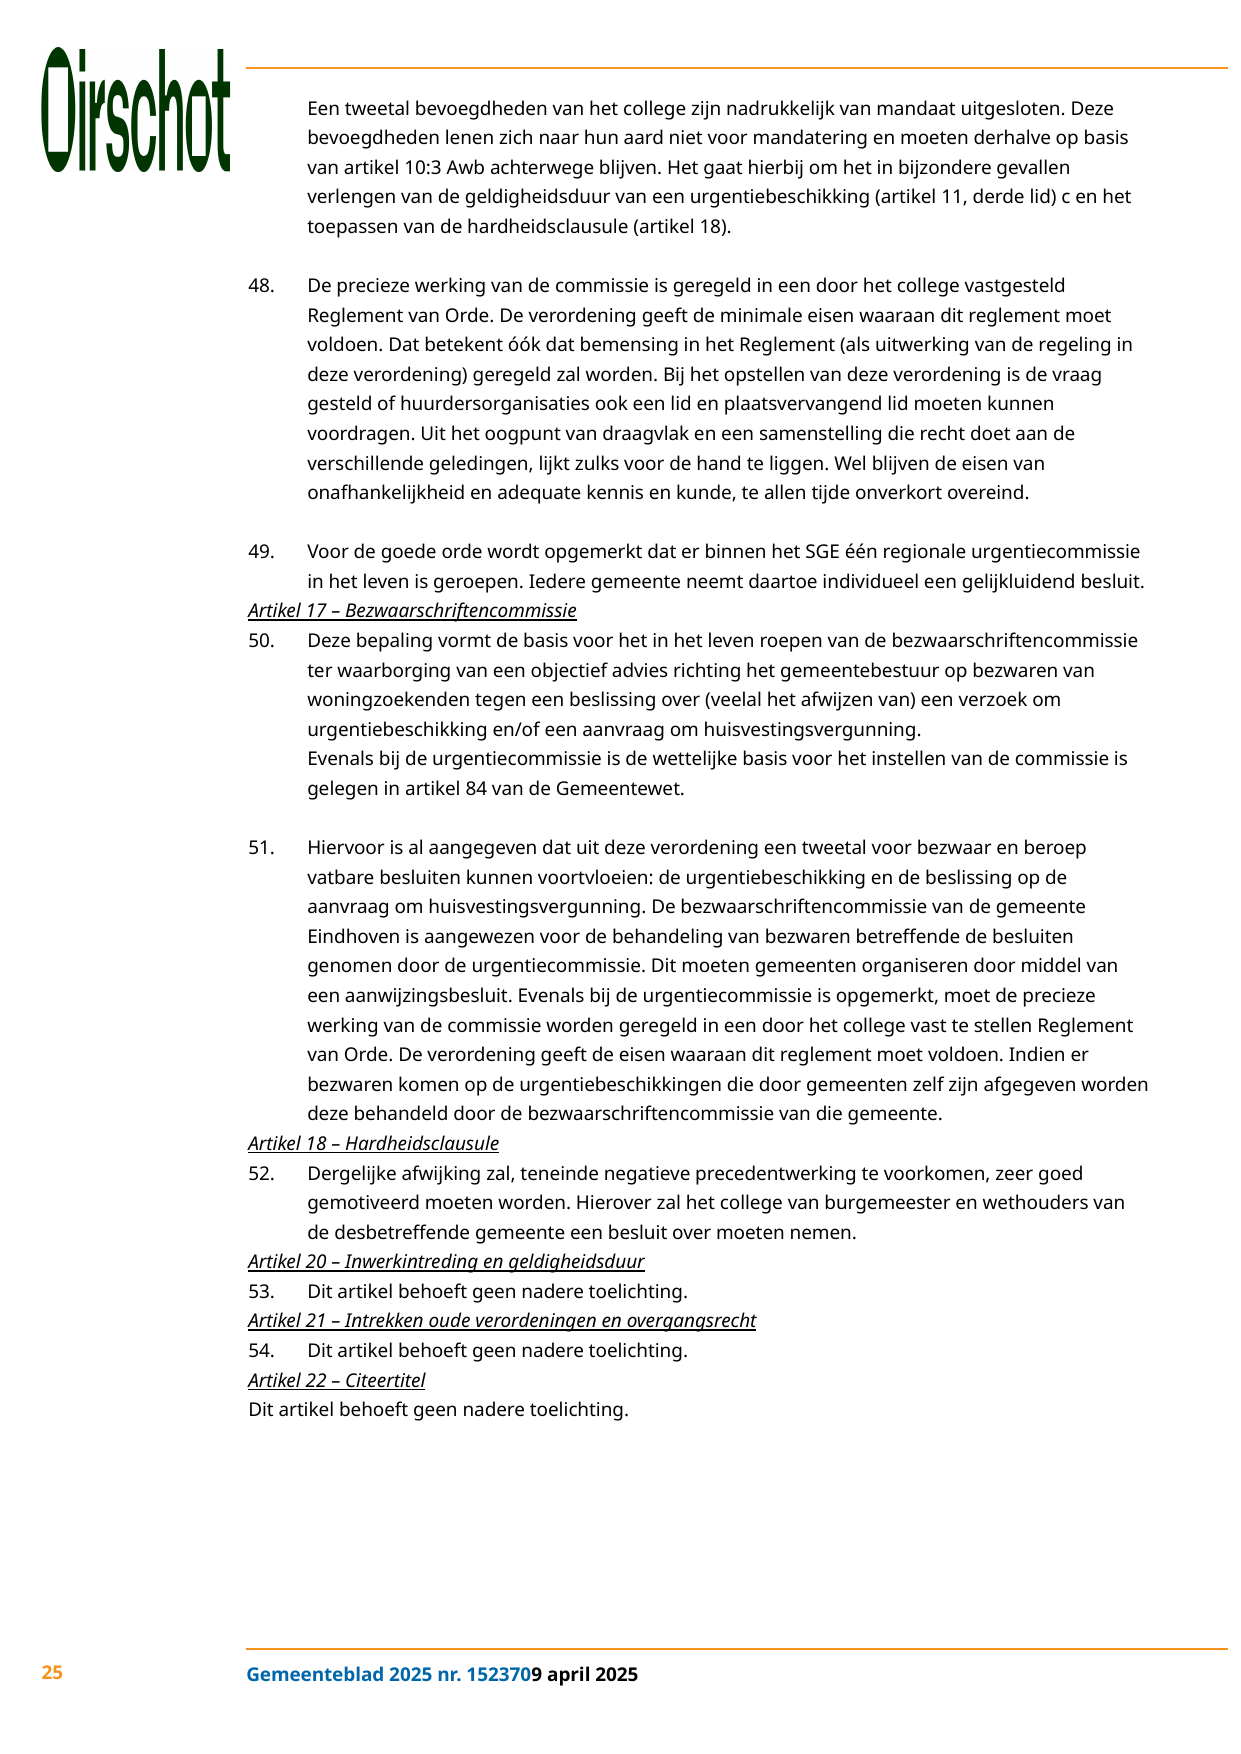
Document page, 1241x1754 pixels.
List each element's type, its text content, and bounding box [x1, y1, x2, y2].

picture [41, 47, 231, 172]
list Dit artikel behoeft geen nadere toelichting. [248, 1278, 1152, 1304]
list Dergelijke afwijking zal, teneinde negatieve precedentwerking te voorkomen, zeer goed gemotiveerd moeten worden. Hierover zal het college van burgemeester en wethouders van de desbetreffende gemeente een besluit over moeten nemen. [248, 1160, 1152, 1245]
list Deze bepaling vormt de basis voor het in het leven roepen van de bezwaarschriftencommissie ter waarborging van een objectief advies richting het gemeentebestuur op bezwaren van woningzoekenden tegen een beslissing over (veelal het afwijzen van) een verzoek om urgentiebeschikking en/of een aanvraag om huisvestingsvergunning. [248, 627, 1152, 742]
text Artikel 18 – Hardheidsclausule [248, 1130, 1152, 1156]
list Een tweetal bevoegdheden van het college zijn nadrukkelijk van mandaat uitgesloten. Deze bevoegdheden lenen zich naar hun aard niet voor mandatering en moeten derhalve op basis van artikel 10:3 Awb achterwege blijven. Het gaat hierbij om het in bijzondere gevallen verlengen van de geldigheidsduur van een urgentiebeschikking (artikel 11, derde lid) c en het toepassen van de hardheidsclausule (artikel 18). [248, 95, 1152, 239]
list Evenals bij de urgentiecommissie is de wettelijke basis voor het instellen van de commissie is gelegen in artikel 84 van de Gemeentewet. [248, 746, 1152, 801]
text Artikel 22 – Citeertitel [248, 1367, 1152, 1393]
list Dit artikel behoeft geen nadere toelichting. [248, 1337, 1152, 1363]
list De precieze werking van de commissie is geregeld in een door het college vastgesteld Reglement van Orde. De verordening geeft de minimale eisen waaraan dit reglement moet voldoen. Dat betekent óók dat bemensing in het Reglement (als uitwerking van de regeling in deze verordening) geregeld zal worden. Bij het opstellen van deze verordening is de vraag gesteld of huurdersorganisaties ook een lid en plaatsvervangend lid moeten kunnen voordragen. Uit het oogpunt van draagvlak en een samenstelling die recht doet aan de verschillende geledingen, lijkt zulks voor de hand te liggen. Wel blijven de eisen van onafhankelijkheid en adequate kennis en kunde, te allen tijde onverkort overeind. [248, 272, 1152, 505]
text Dit artikel behoeft geen nadere toelichting. [248, 1396, 1152, 1422]
text Artikel 20 – Inwerkintreding en geldigheidsduur [248, 1248, 1152, 1274]
list Voor de goede orde wordt opgemerkt dat er binnen het SGE één regionale urgentiecommissie in het leven is geroepen. Iedere gemeente neemt daartoe individueel een gelijkluidend besluit. [248, 538, 1152, 594]
text Artikel 21 – Intrekken oude verordeningen en overgangsrecht [248, 1308, 1152, 1333]
text Artikel 17 – Bezwaarschriftencommissie [248, 598, 1152, 623]
list Hiervoor is al aangegeven dat uit deze verordening een tweetal voor bezwaar en beroep vatbare besluiten kunnen voortvloeien: de urgentiebeschikking en de beslissing op de aanvraag om huisvestingsvergunning. De bezwaarschriftencommissie van de gemeente Eindhoven is aangewezen voor de behandeling van bezwaren betreffende de besluiten genomen door de urgentiecommissie. Dit moeten gemeenten organiseren door middel van een aanwijzingsbesluit. Evenals bij de urgentiecommissie is opgemerkt, moet de precieze werking van de commissie worden geregeld in een door het college vast te stellen Reglement van Orde. De verordening geeft de eisen waaraan dit reglement moet voldoen. Indien er bezwaren komen op de urgentiebeschikkingen die door gemeenten zelf zijn afgegeven worden deze behandeld door de bezwaarschriftencommissie van die gemeente. [248, 834, 1152, 1126]
